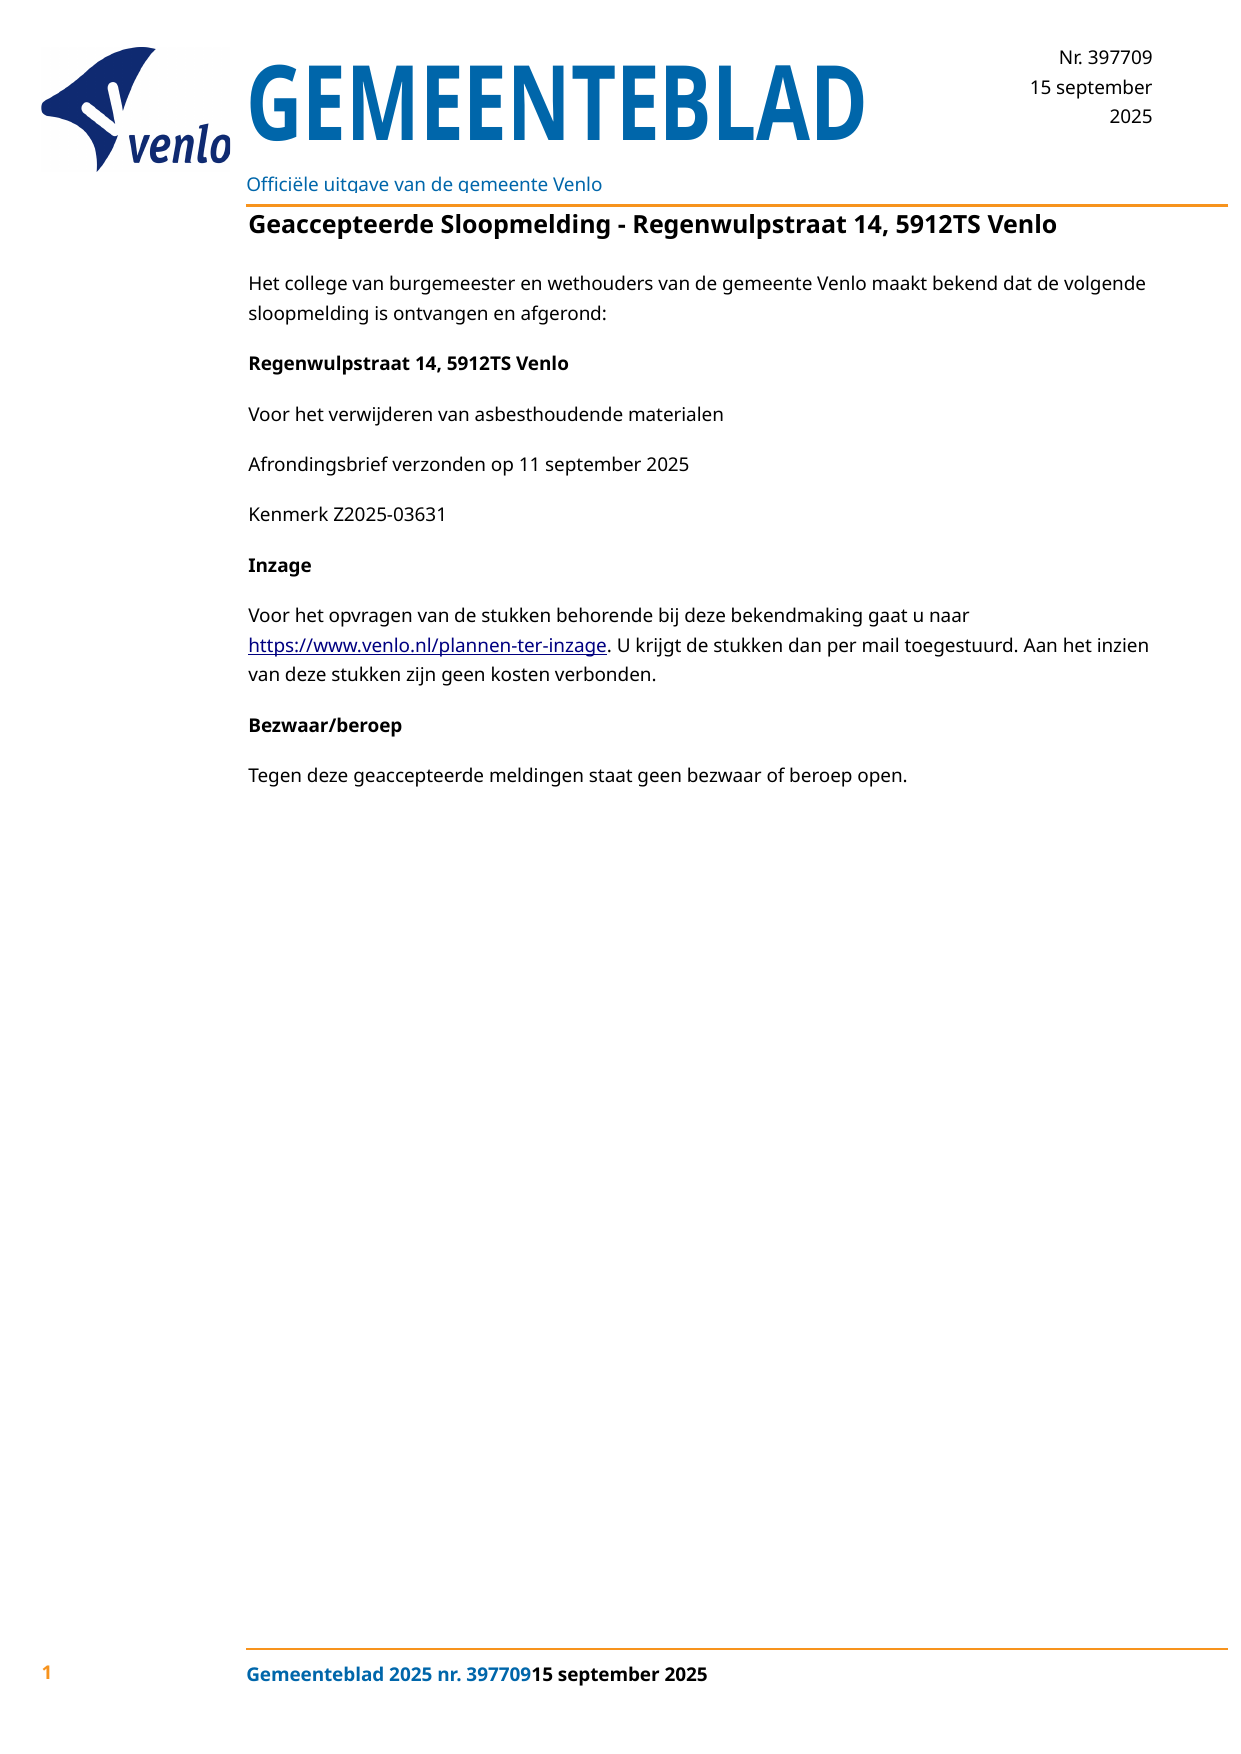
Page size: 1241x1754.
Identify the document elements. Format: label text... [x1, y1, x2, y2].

text Inzage [248, 552, 1152, 578]
text Regenwulpstraat 14, 5912TS Venlo [248, 350, 1152, 376]
text Kenmerk Z2025-03631 [248, 502, 1152, 527]
picture [41, 47, 231, 172]
text Tegen deze geaccepteerde meldingen staat geen bezwaar of beroep open. [248, 762, 1152, 788]
text Afrondingsbrief verzonden op 11 september 2025 [248, 451, 1152, 477]
text Voor het verwijderen van asbesthoudende materialen [248, 401, 1152, 426]
text Bezwaar/beroep [248, 712, 1152, 738]
text Het college van burgemeester en wethouders van de gemeente Venlo maakt bekend dat de volgende sloopmelding is ontvangen en afgerond: [248, 270, 1152, 326]
text Voor het opvragen van de stukken behorende bij deze bekendmaking gaat u naar https://www.venlo.nl/plannen-ter-inzage. U krijgt de stukken dan per mail toegestuurd. Aan het inzien van deze stukken zijn geen kosten verbonden. [248, 602, 1152, 687]
text Geaccepteerde Sloopmelding - Regenwulpstraat 14, 5912TS Venlo [248, 207, 1152, 241]
